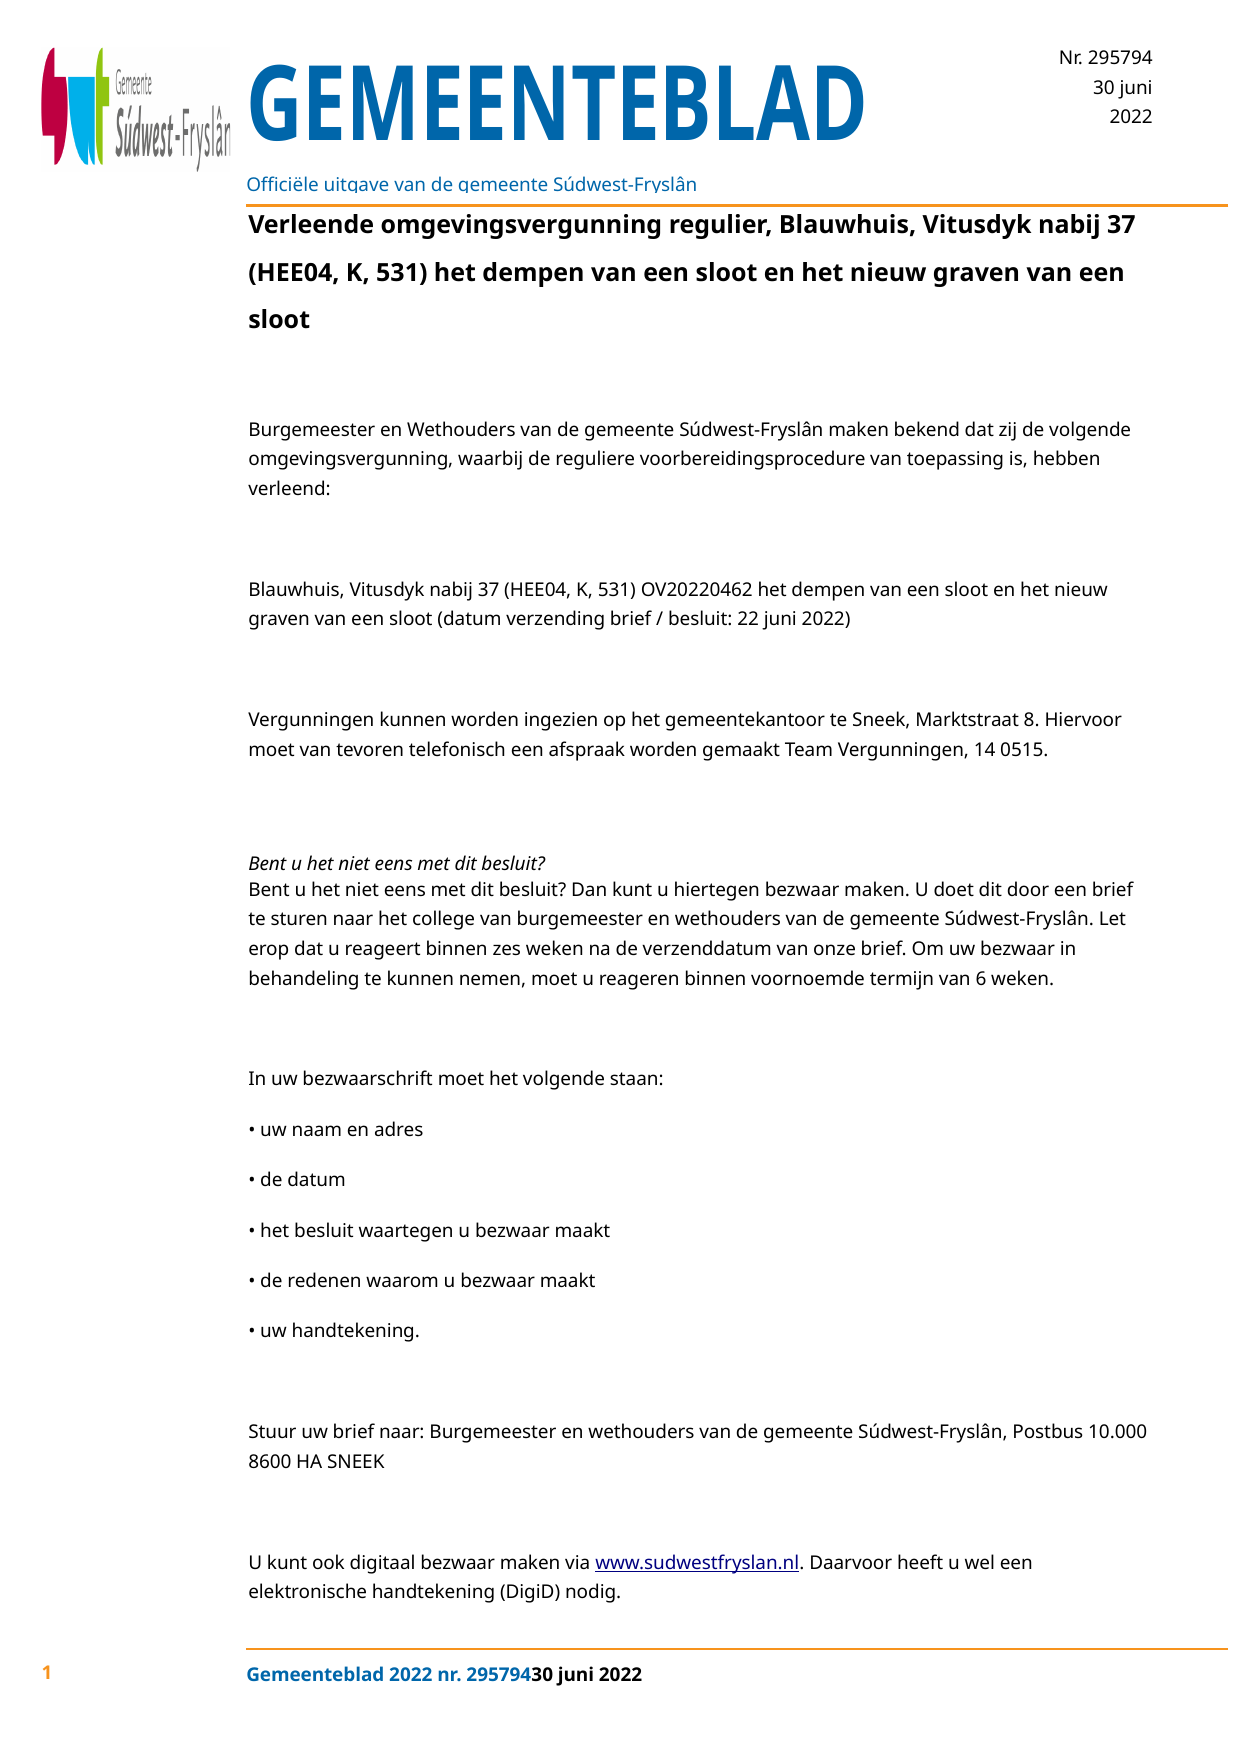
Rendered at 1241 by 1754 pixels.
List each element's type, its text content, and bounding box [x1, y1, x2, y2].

text Blauwhuis, Vitusdyk nabij 37 (HEE04, K, 531) OV20220462 het dempen van een sloot en het nieuw graven van een sloot (datum verzending brief / besluit: 22 juni 2022) [248, 576, 1152, 631]
text Vergunningen kunnen worden ingezien op het gemeentekantoor te Sneek, Marktstraat 8. Hiervoor moet van tevoren telefonisch een afspraak worden gemaakt Team Vergunningen, 14 0515. [248, 706, 1152, 762]
text In uw bezwaarschrift moet het volgende staan: [248, 1066, 1152, 1091]
picture [41, 47, 231, 172]
text Stuur uw brief naar: Burgemeester en wethouders van de gemeente Súdwest-Fryslân, Postbus 10.000 8600 HA SNEEK [248, 1418, 1152, 1474]
text • uw naam en adres [248, 1116, 1152, 1142]
text Burgemeester en Wethouders van de gemeente Súdwest-Fryslân maken bekend dat zij de volgende omgevingsvergunning, waarbij de reguliere voorbereidingsprocedure van toepassing is, hebben verleend: [248, 416, 1152, 501]
text Bent u het niet eens met dit besluit? [248, 850, 1152, 876]
text Verleende omgevingsvergunning regulier, Blauwhuis, Vitusdyk nabij 37 (HEE04, K, 531) het dempen van een sloot en het nieuw graven van een sloot [248, 207, 1152, 336]
text Bent u het niet eens met dit besluit? Dan kunt u hiertegen bezwaar maken. U doet dit door een brief te sturen naar het college van burgemeester en wethouders van de gemeente Súdwest-Fryslân. Let erop dat u reageert binnen zes weken na de verzenddatum van onze brief. Om uw bezwaar in behandeling te kunnen nemen, moet u reageren binnen voornoemde termijn van 6 weken. [248, 876, 1152, 991]
text • de redenen waarom u bezwaar maakt [248, 1267, 1152, 1293]
text U kunt ook digitaal bezwaar maken via www.sudwestfryslan.nl. Daarvoor heeft u wel een elektronische handtekening (DigiD) nodig. [248, 1549, 1152, 1604]
text • de datum [248, 1166, 1152, 1192]
text • uw handtekening. [248, 1318, 1152, 1343]
text • het besluit waartegen u bezwaar maakt [248, 1217, 1152, 1243]
